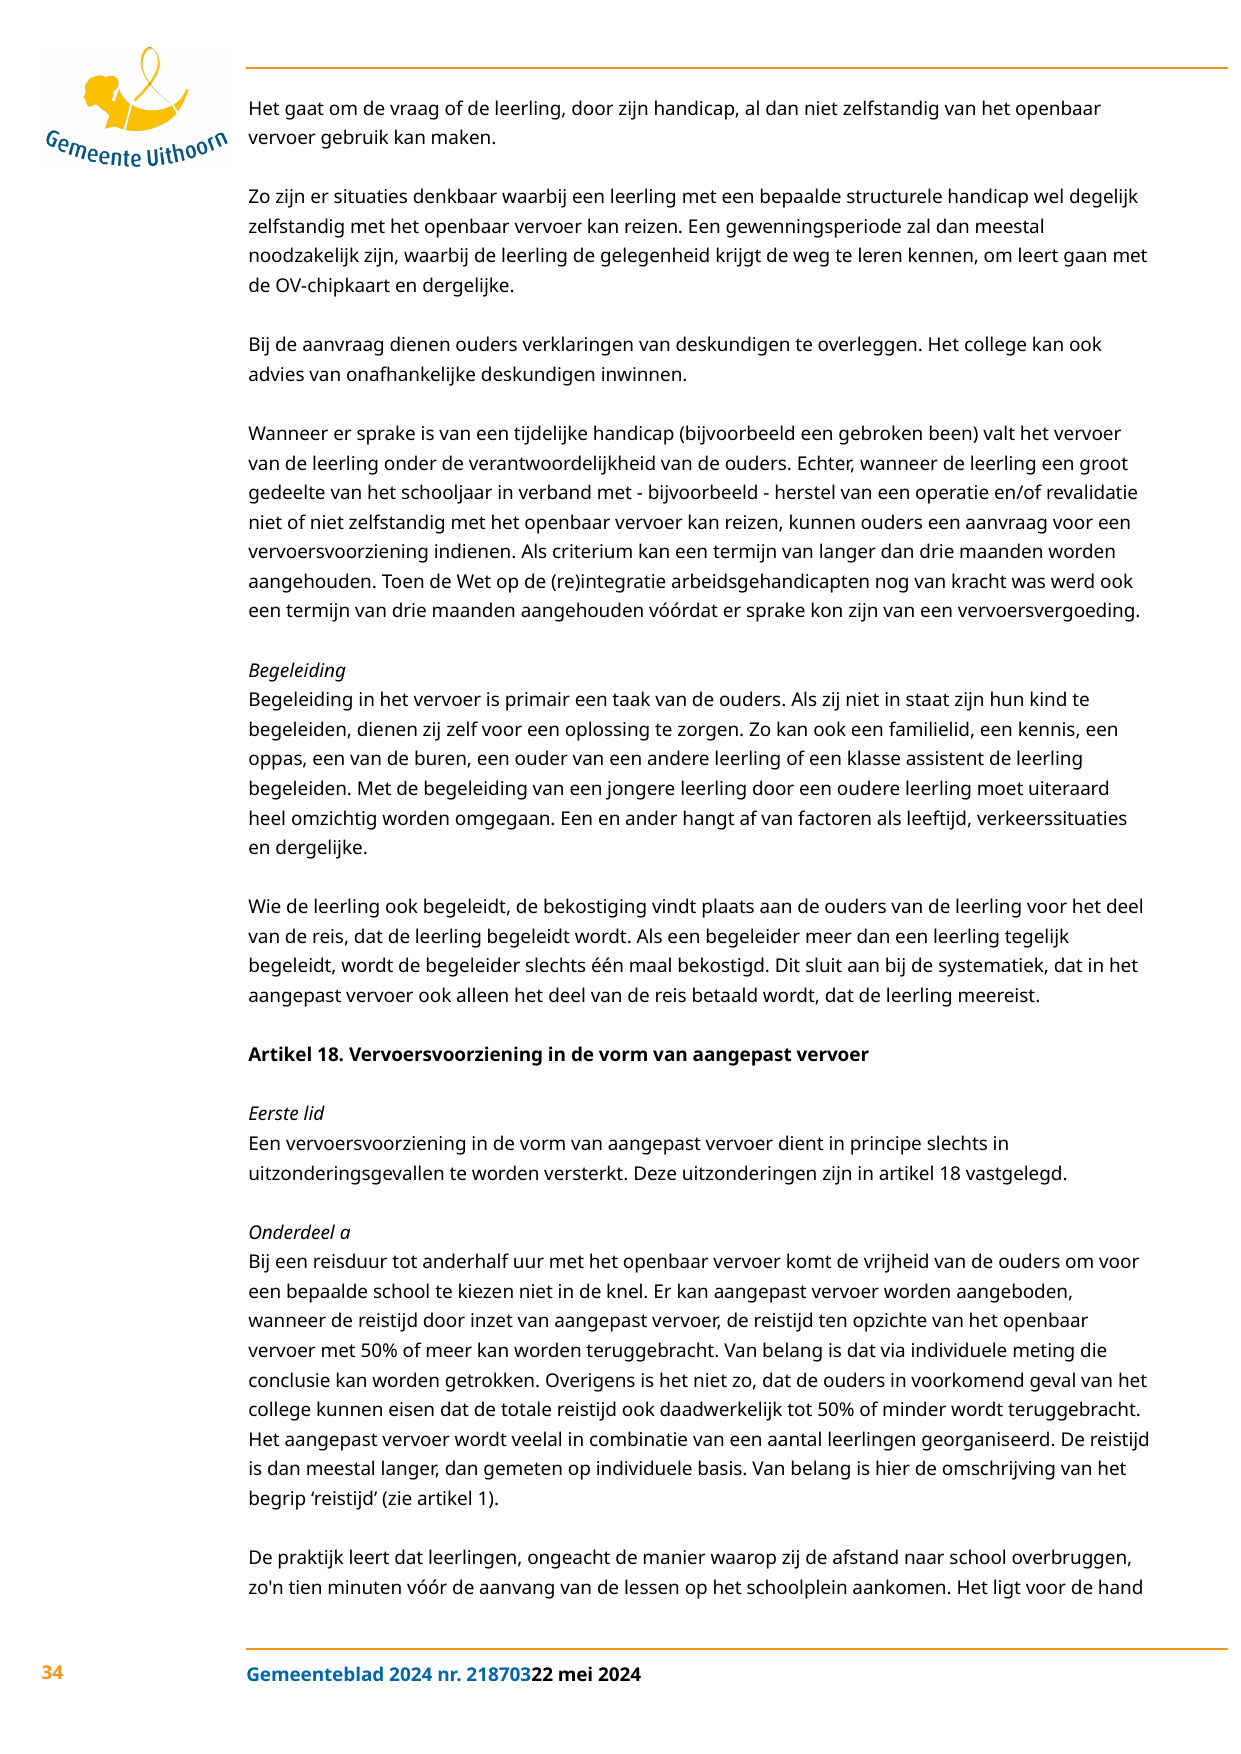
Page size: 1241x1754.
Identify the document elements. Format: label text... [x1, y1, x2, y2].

text Het gaat om de vraag of de leerling, door zijn handicap, al dan niet zelfstandig van het openbaar vervoer gebruik kan maken. [248, 95, 1152, 150]
picture [41, 47, 231, 172]
text Zo zijn er situaties denkbaar waarbij een leerling met een bepaalde structurele handicap wel degelijk zelfstandig met het openbaar vervoer kan reizen. Een gewenningsperiode zal dan meestal noodzakelijk zijn, waarbij de leerling de gelegenheid krijgt de weg te leren kennen, om leert gaan met de OV-chipkaart en dergelijke. [248, 183, 1152, 298]
text Eerste lid [248, 1101, 1152, 1126]
text Wanneer er sprake is van een tijdelijke handicap (bijvoorbeeld een gebroken been) valt het vervoer van de leerling onder de verantwoordelijkheid van de ouders. Echter, wanneer de leerling een groot gedeelte van het schooljaar in verband met - bijvoorbeeld - herstel van een operatie en/of revalidatie niet of niet zelfstandig met het openbaar vervoer kan reizen, kunnen ouders een aanvraag voor een vervoersvoorziening indienen. Als criterium kan een termijn van langer dan drie maanden worden aangehouden. Toen de Wet op de (re)integratie arbeidsgehandicapten nog van kracht was werd ook een termijn van drie maanden aangehouden vóórdat er sprake kon zijn van een vervoersvergoeding. [248, 420, 1152, 623]
text Een vervoersvoorziening in de vorm van aangepast vervoer dient in principe slechts in uitzonderingsgevallen te worden versterkt. Deze uitzonderingen zijn in artikel 18 vastgelegd. [248, 1130, 1152, 1186]
text Bij de aanvraag dienen ouders verklaringen van deskundigen te overleggen. Het college kan ook advies van onafhankelijke deskundigen inwinnen. [248, 331, 1152, 387]
text Bij een reisduur tot anderhalf uur met het openbaar vervoer komt de vrijheid van de ouders om voor een bepaalde school te kiezen niet in de knel. Er kan aangepast vervoer worden aangeboden, wanneer de reistijd door inzet van aangepast vervoer, de reistijd ten opzichte van het openbaar vervoer met 50% of meer kan worden teruggebracht. Van belang is dat via individuele meting die conclusie kan worden getrokken. Overigens is het niet zo, dat de ouders in voorkomend geval van het college kunnen eisen dat de totale reistijd ook daadwerkelijk tot 50% of minder wordt teruggebracht. Het aangepast vervoer wordt veelal in combinatie van een aantal leerlingen georganiseerd. De reistijd is dan meestal langer, dan gemeten op individuele basis. Van belang is hier de omschrijving van het begrip ‘reistijd’ (zie artikel 1). [248, 1248, 1152, 1511]
text Wie de leerling ook begeleidt, de bekostiging vindt plaats aan de ouders van de leerling voor het deel van de reis, dat de leerling begeleidt wordt. Als een begeleider meer dan een leerling tegelijk begeleidt, wordt de begeleider slechts één maal bekostigd. Dit sluit aan bij de systematiek, dat in het aangepast vervoer ook alleen het deel van de reis betaald wordt, dat de leerling meereist. [248, 893, 1152, 1008]
text De praktijk leert dat leerlingen, ongeacht de manier waarop zij de afstand naar school overbruggen, zo'n tien minuten vóór de aanvang van de lessen op het schoolplein aankomen. Het ligt voor de hand [248, 1544, 1152, 1600]
text Begeleiding in het vervoer is primair een taak van de ouders. Als zij niet in staat zijn hun kind te begeleiden, dienen zij zelf voor een oplossing te zorgen. Zo kan ook een familielid, een kennis, een oppas, een van de buren, een ouder van een andere leerling of een klasse assistent de leerling begeleiden. Met de begeleiding van een jongere leerling door een oudere leerling moet uiteraard heel omzichtig worden omgegaan. Een en ander hangt af van factoren als leeftijd, verkeerssituaties en dergelijke. [248, 686, 1152, 860]
text Artikel 18. Vervoersvoorziening in de vorm van aangepast vervoer [248, 1041, 1152, 1067]
text Onderdeel a [248, 1219, 1152, 1245]
text Begeleiding [248, 657, 1152, 683]
